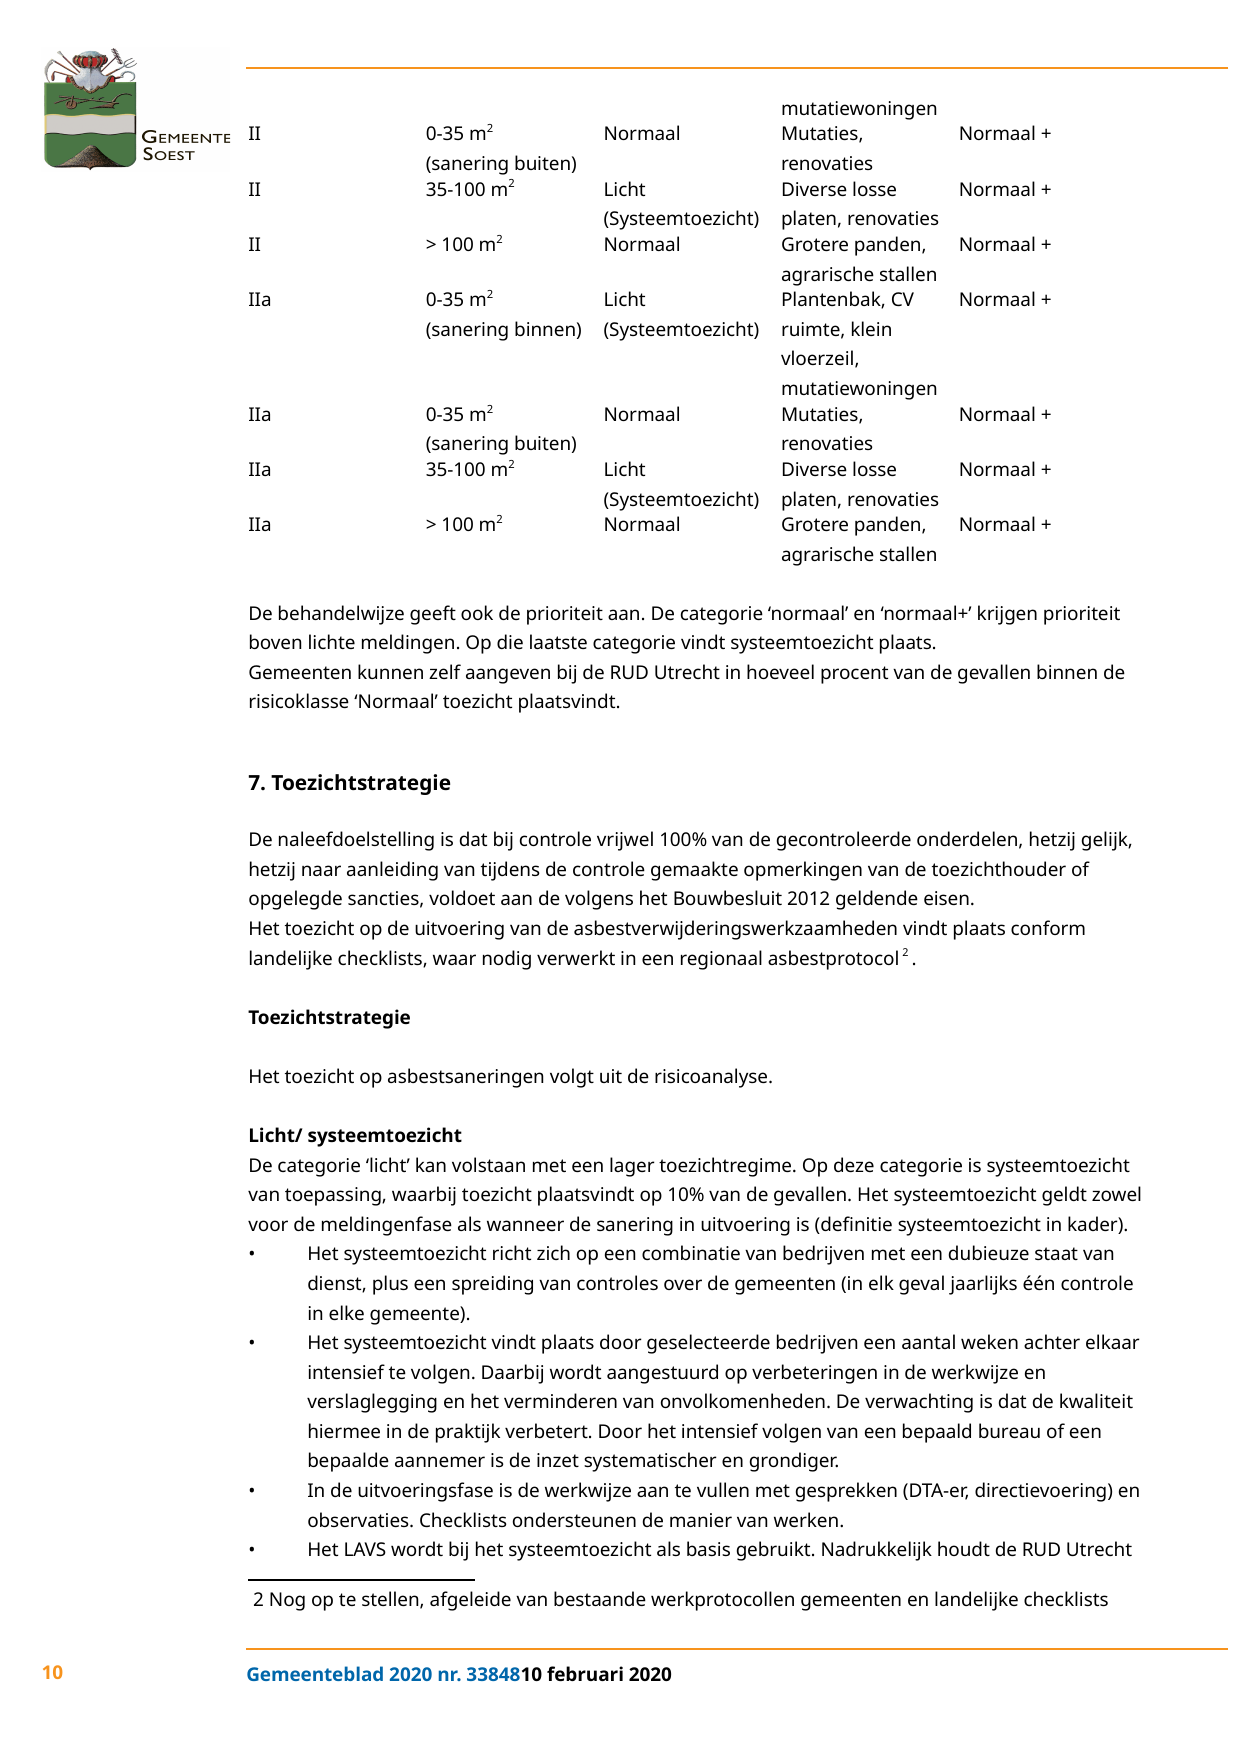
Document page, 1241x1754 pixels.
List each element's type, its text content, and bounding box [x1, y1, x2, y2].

table_cell IIa [248, 286, 426, 401]
text De categorie ‘licht’ kan volstaan met een lager toezichtregime. Op deze categorie is systeemtoezicht van toepassing, waarbij toezicht plaatsvindt op 10% van de gevallen. Het systeemtoezicht geldt zowel voor de meldingenfase als wanneer de sanering in uitvoering is (definitie systeemtoezicht in kader). [248, 1152, 1152, 1237]
table_cell Normaal + [959, 231, 1152, 286]
table_cell Normaal + [959, 456, 1152, 512]
text De behandelwijze geeft ook de prioriteit aan. De categorie ‘normaal’ en ‘normaal+’ krijgen prioriteit boven lichte meldingen. Op die laatste categorie vindt systeemtoezicht plaats. [248, 600, 1152, 655]
table_cell Diverse losse platen, renovaties [781, 456, 958, 512]
table_cell Normaal + [959, 512, 1152, 567]
table_cell 35-100 m2 [426, 456, 603, 512]
table_cell Grotere panden, agrarische stallen [781, 512, 958, 567]
text Het toezicht op asbestsaneringen volgt uit de risicoanalyse. [248, 1063, 1152, 1089]
table_cell Diverse losse platen, renovaties [781, 176, 958, 231]
table_cell Normaal + [959, 401, 1152, 456]
table_cell IIa [248, 401, 426, 456]
table_cell Normaal + [959, 176, 1152, 231]
table_cell Mutaties, renovaties [781, 401, 958, 456]
text 7. Toezichtstrategie [248, 768, 1152, 797]
text Nog op te stellen, afgeleide van bestaande werkprotocollen gemeenten en landelijke checklists [248, 1586, 1152, 1612]
table_cell 0-35 m2 (sanering buiten) [426, 121, 603, 176]
text Het toezicht op de uitvoering van de asbestverwijderingswerkzaamheden vindt plaats conform [248, 915, 1152, 941]
list Het systeemtoezicht vindt plaats door geselecteerde bedrijven een aantal weken achter elkaar intensief te volgen. Daarbij wordt aangestuurd op verbeteringen in de werkwijze en verslaglegging en het verminderen van onvolkomenheden. De verwachting is dat de kwaliteit hiermee in de praktijk verbetert. Door het intensief volgen van een bepaald bureau of een bepaalde aannemer is de inzet systematischer en grondiger. [248, 1329, 1152, 1473]
table_cell II [248, 176, 426, 231]
table_cell [959, 95, 1152, 121]
text Licht/ systeemtoezicht [248, 1122, 1152, 1148]
table_cell 0-35 m2 (sanering buiten) [426, 401, 603, 456]
table_cell Normaal + [959, 121, 1152, 176]
table_cell II [248, 121, 426, 176]
text Gemeenten kunnen zelf aangeven bij de RUD Utrecht in hoeveel procent van de gevallen binnen de risicoklasse ‘Normaal’ toezicht plaatsvindt. [248, 659, 1152, 714]
table_cell Normaal [603, 231, 781, 286]
text De naleefdoelstelling is dat bij controle vrijwel 100% van de gecontroleerde onderdelen, hetzij gelijk, hetzij naar aanleiding van tijdens de controle gemaakte opmerkingen van de toezichthouder of opgelegde sancties, voldoet aan de volgens het Bouwbesluit 2012 geldende eisen. [248, 826, 1152, 911]
table_cell Licht (Systeemtoezicht) [603, 176, 781, 231]
table_cell IIa [248, 456, 426, 512]
table_cell Mutaties, renovaties [781, 121, 958, 176]
table_cell II [248, 231, 426, 286]
table_cell 0-35 m2 (sanering binnen) [426, 286, 603, 401]
table_cell Licht (Systeemtoezicht) [603, 456, 781, 512]
table_cell IIa [248, 512, 426, 567]
list Het systeemtoezicht richt zich op een combinatie van bedrijven met een dubieuze staat van dienst, plus een spreiding van controles over de gemeenten (in elk geval jaarlijks één controle in elke gemeente). [248, 1241, 1152, 1326]
list Het LAVS wordt bij het systeemtoezicht als basis gebruikt. Nadrukkelijk houdt de RUD Utrecht [248, 1536, 1152, 1562]
table_cell Normaal [603, 512, 781, 567]
table_cell mutatiewoningen [781, 95, 958, 121]
table_cell > 100 m2 [426, 231, 603, 286]
table_cell [248, 95, 426, 121]
list In de uitvoeringsfase is de werkwijze aan te vullen met gesprekken (DTA-er, directievoering) en observaties. Checklists ondersteunen de manier van werken. [248, 1477, 1152, 1533]
text landelijke checklists, waar nodig verwerkt in een regionaal asbestprotocol. [248, 945, 1152, 971]
picture [41, 47, 231, 172]
table_cell 35-100 m2 [426, 176, 603, 231]
table_cell > 100 m2 [426, 512, 603, 567]
table_cell Normaal + [959, 286, 1152, 401]
table_cell Grotere panden, agrarische stallen [781, 231, 958, 286]
text Toezichtstrategie [248, 1004, 1152, 1030]
table_cell [603, 95, 781, 121]
table_cell Plantenbak, CV ruimte, klein vloerzeil, mutatiewoningen [781, 286, 958, 401]
table_cell Licht (Systeemtoezicht) [603, 286, 781, 401]
table_cell [426, 95, 603, 121]
table_cell Normaal [603, 121, 781, 176]
table_cell Normaal [603, 401, 781, 456]
